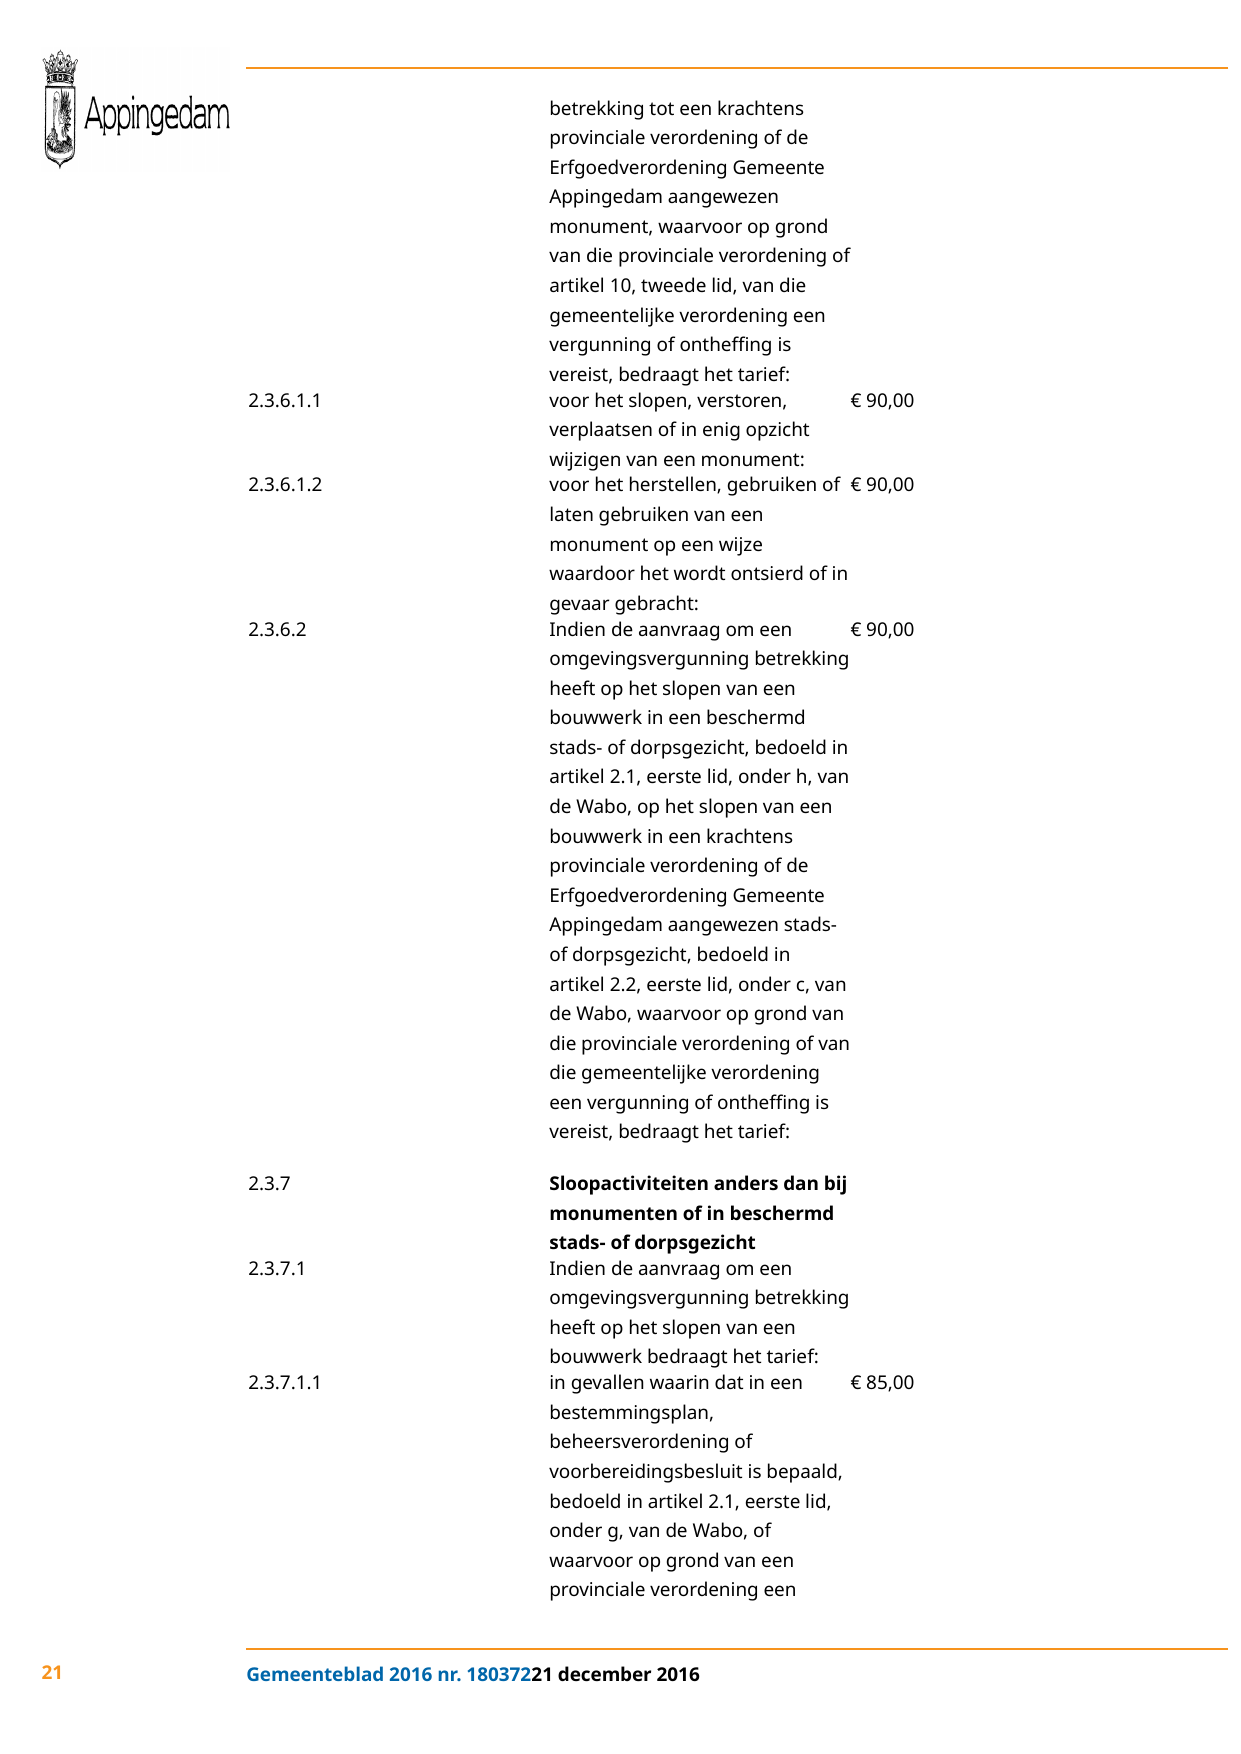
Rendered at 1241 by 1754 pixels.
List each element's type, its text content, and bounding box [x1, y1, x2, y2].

table_cell 2.3.6.1.2 [248, 472, 549, 616]
table_cell voor het herstellen, gebruiken of laten gebruiken van een monument op een wijze waardoor het wordt ontsierd of in gevaar gebracht: [549, 472, 850, 616]
table_cell [248, 95, 549, 387]
table_cell [549, 1144, 850, 1170]
table_cell € 90,00 [850, 387, 1152, 472]
table_cell 2.3.7.1 [248, 1255, 549, 1369]
table_cell [850, 1255, 1152, 1369]
table_cell Sloopactiviteiten anders dan bij monumenten of in beschermd stads- of dorpsgezicht [549, 1170, 850, 1255]
table_cell Indien de aanvraag om een omgevingsvergunning betrekking heeft op het slopen van een bouwwerk bedraagt het tarief: [549, 1255, 850, 1369]
table_cell 2.3.7.1.1 [248, 1370, 549, 1602]
picture [41, 47, 231, 172]
table_cell € 85,00 [850, 1370, 1152, 1602]
table_cell in gevallen waarin dat in een bestemmingsplan, beheersverordening of voorbereidingsbesluit is bepaald, bedoeld in artikel 2.1, eerste lid, onder g, van de Wabo, of waarvoor op grond van een provinciale verordening een [549, 1370, 850, 1602]
table_cell 2.3.7 [248, 1170, 549, 1255]
table_cell € 90,00 [850, 616, 1152, 1144]
table_cell [850, 1170, 1152, 1255]
table_cell betrekking tot een krachtens provinciale verordening of de Erfgoedverordening Gemeente Appingedam aangewezen monument, waarvoor op grond van die provinciale verordening of artikel 10, tweede lid, van die gemeentelijke verordening een vergunning of ontheffing is vereist, bedraagt het tarief: [549, 95, 850, 387]
table_cell voor het slopen, verstoren, verplaatsen of in enig opzicht wijzigen van een monument: [549, 387, 850, 472]
table_cell [850, 95, 1152, 387]
table_cell 2.3.6.2 [248, 616, 549, 1144]
table_cell [248, 1144, 549, 1170]
table_cell [850, 1144, 1152, 1170]
table_cell Indien de aanvraag om een omgevingsvergunning betrekking heeft op het slopen van een bouwwerk in een beschermd stads- of dorpsgezicht, bedoeld in artikel 2.1, eerste lid, onder h, van de Wabo, op het slopen van een bouwwerk in een krachtens provinciale verordening of de Erfgoedverordening Gemeente Appingedam aangewezen stads- of dorpsgezicht, bedoeld in artikel 2.2, eerste lid, onder c, van de Wabo, waarvoor op grond van die provinciale verordening of van die gemeentelijke verordening een vergunning of ontheffing is vereist, bedraagt het tarief: [549, 616, 850, 1144]
table_cell 2.3.6.1.1 [248, 387, 549, 472]
table_cell € 90,00 [850, 472, 1152, 616]
